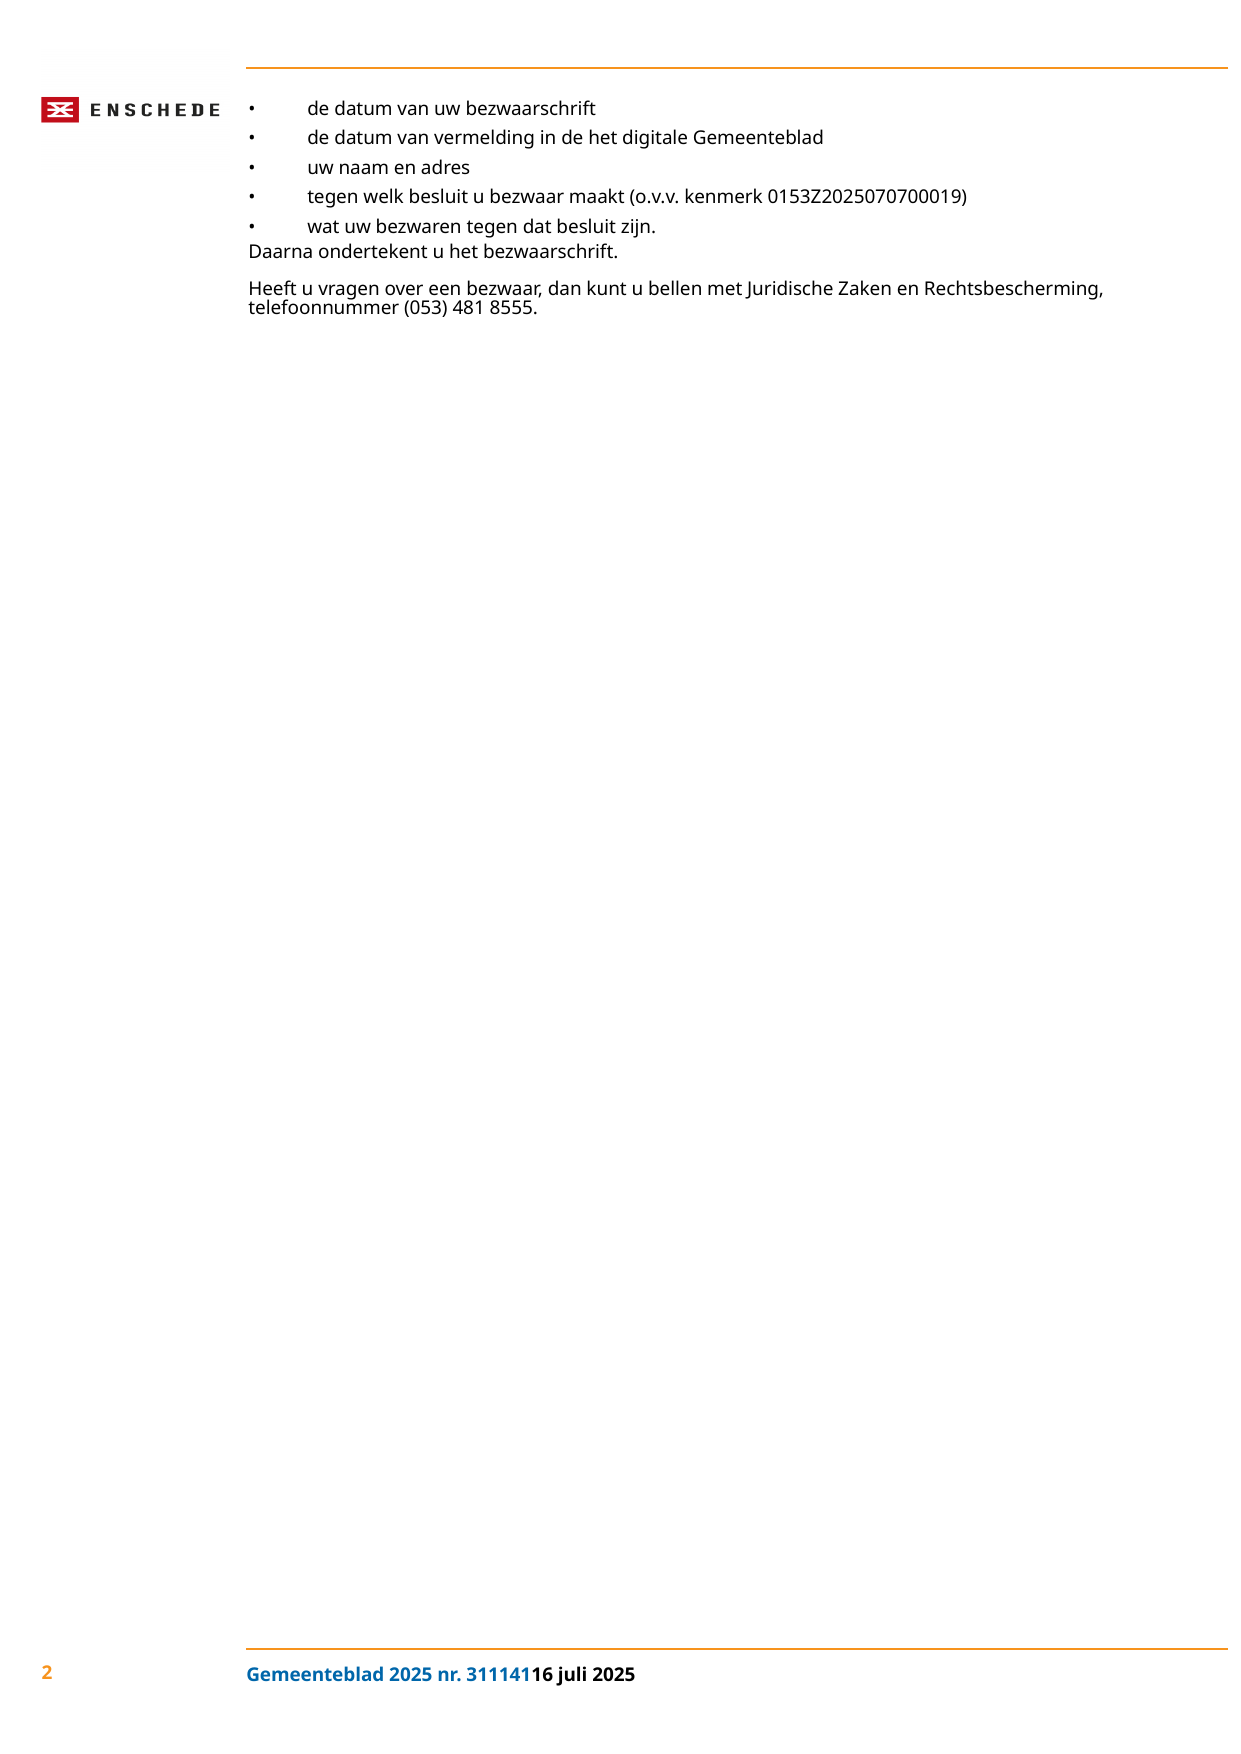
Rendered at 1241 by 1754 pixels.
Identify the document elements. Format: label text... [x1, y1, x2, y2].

list tegen welk besluit u bezwaar maakt (o.v.v. kenmerk 0153Z2025070700019) [248, 183, 1152, 209]
list de datum van vermelding in de het digitale Gemeenteblad [248, 124, 1152, 150]
picture [41, 47, 231, 172]
list wat uw bezwaren tegen dat besluit zijn. [248, 213, 1152, 239]
list de datum van uw bezwaarschrift [248, 95, 1152, 121]
text Daarna ondertekent u het bezwaarschrift. [248, 243, 1152, 262]
text Heeft u vragen over een bezwaar, dan kunt u bellen met Juridische Zaken en Rechtsbescherming, telefoonnummer (053) 481 8555. [248, 280, 1152, 318]
list uw naam en adres [248, 154, 1152, 180]
